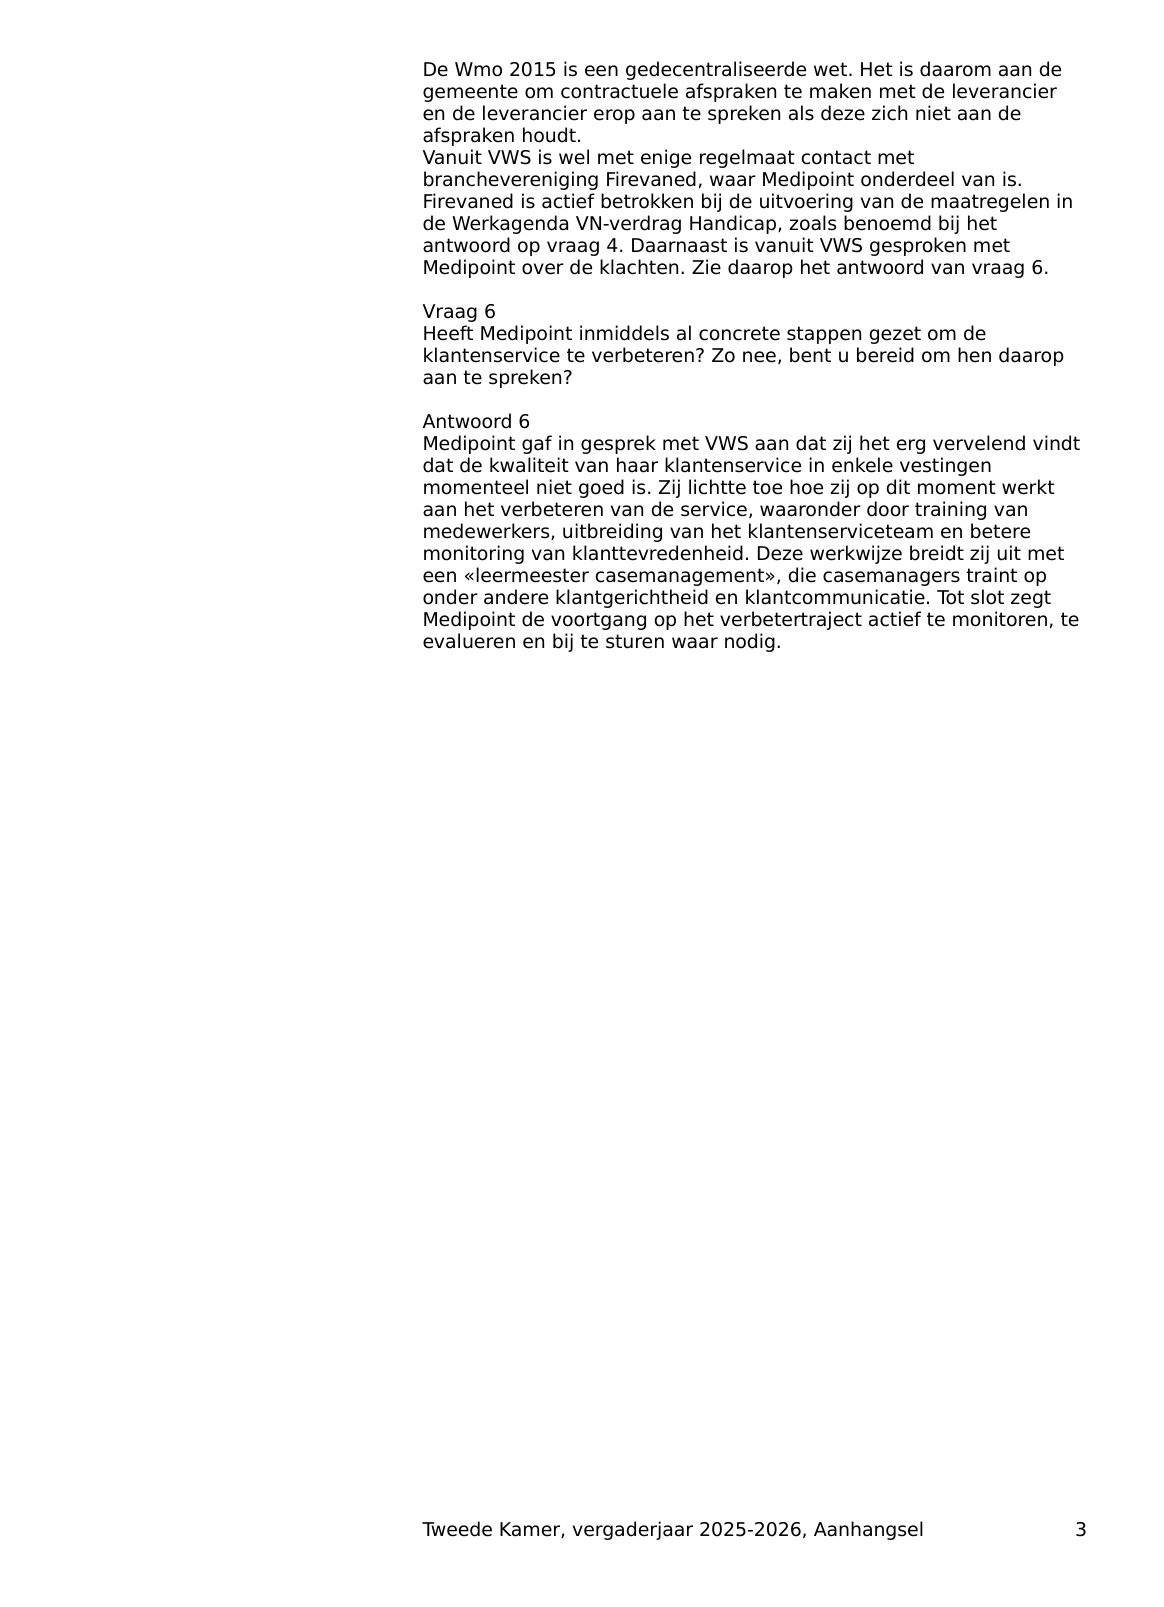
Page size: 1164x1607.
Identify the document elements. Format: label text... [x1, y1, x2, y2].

text Medipoint gaf in gesprek met VWS aan dat zij het erg vervelend vindt dat de kwaliteit van haar klantenservice in enkele vestingen momenteel niet goed is. Zij lichtte toe hoe zij op dit moment werkt aan het verbeteren van de service, waaronder door training van medewerkers, uitbreiding van het klantenserviceteam en betere monitoring van klanttevredenheid. Deze werkwijze breidt zij uit met een «leermeester casemanagement», die casemanagers traint op onder andere klantgerichtheid en klantcommunicatie. Tot slot zegt Medipoint de voortgang op het verbetertraject actief te monitoren, te evalueren en bij te sturen waar nodig. [422, 433, 1087, 653]
text Vraag 6 [422, 301, 1087, 323]
text Heeft Medipoint inmiddels al concrete stappen gezet om de klantenservice te verbeteren? Zo nee, bent u bereid om hen daarop aan te spreken? [422, 323, 1087, 389]
text Antwoord 6 [422, 411, 1087, 433]
text Vanuit VWS is wel met enige regelmaat contact met branchevereniging Firevaned, waar Medipoint onderdeel van is. Firevaned is actief betrokken bij de uitvoering van de maatregelen in de Werkagenda VN-verdrag Handicap, zoals benoemd bij het antwoord op vraag 4. Daarnaast is vanuit VWS gesproken met Medipoint over de klachten. Zie daarop het antwoord van vraag 6. [422, 147, 1087, 279]
text De Wmo 2015 is een gedecentraliseerde wet. Het is daarom aan de gemeente om contractuele afspraken te maken met de leverancier en de leverancier erop aan te spreken als deze zich niet aan de afspraken houdt. [422, 59, 1087, 147]
